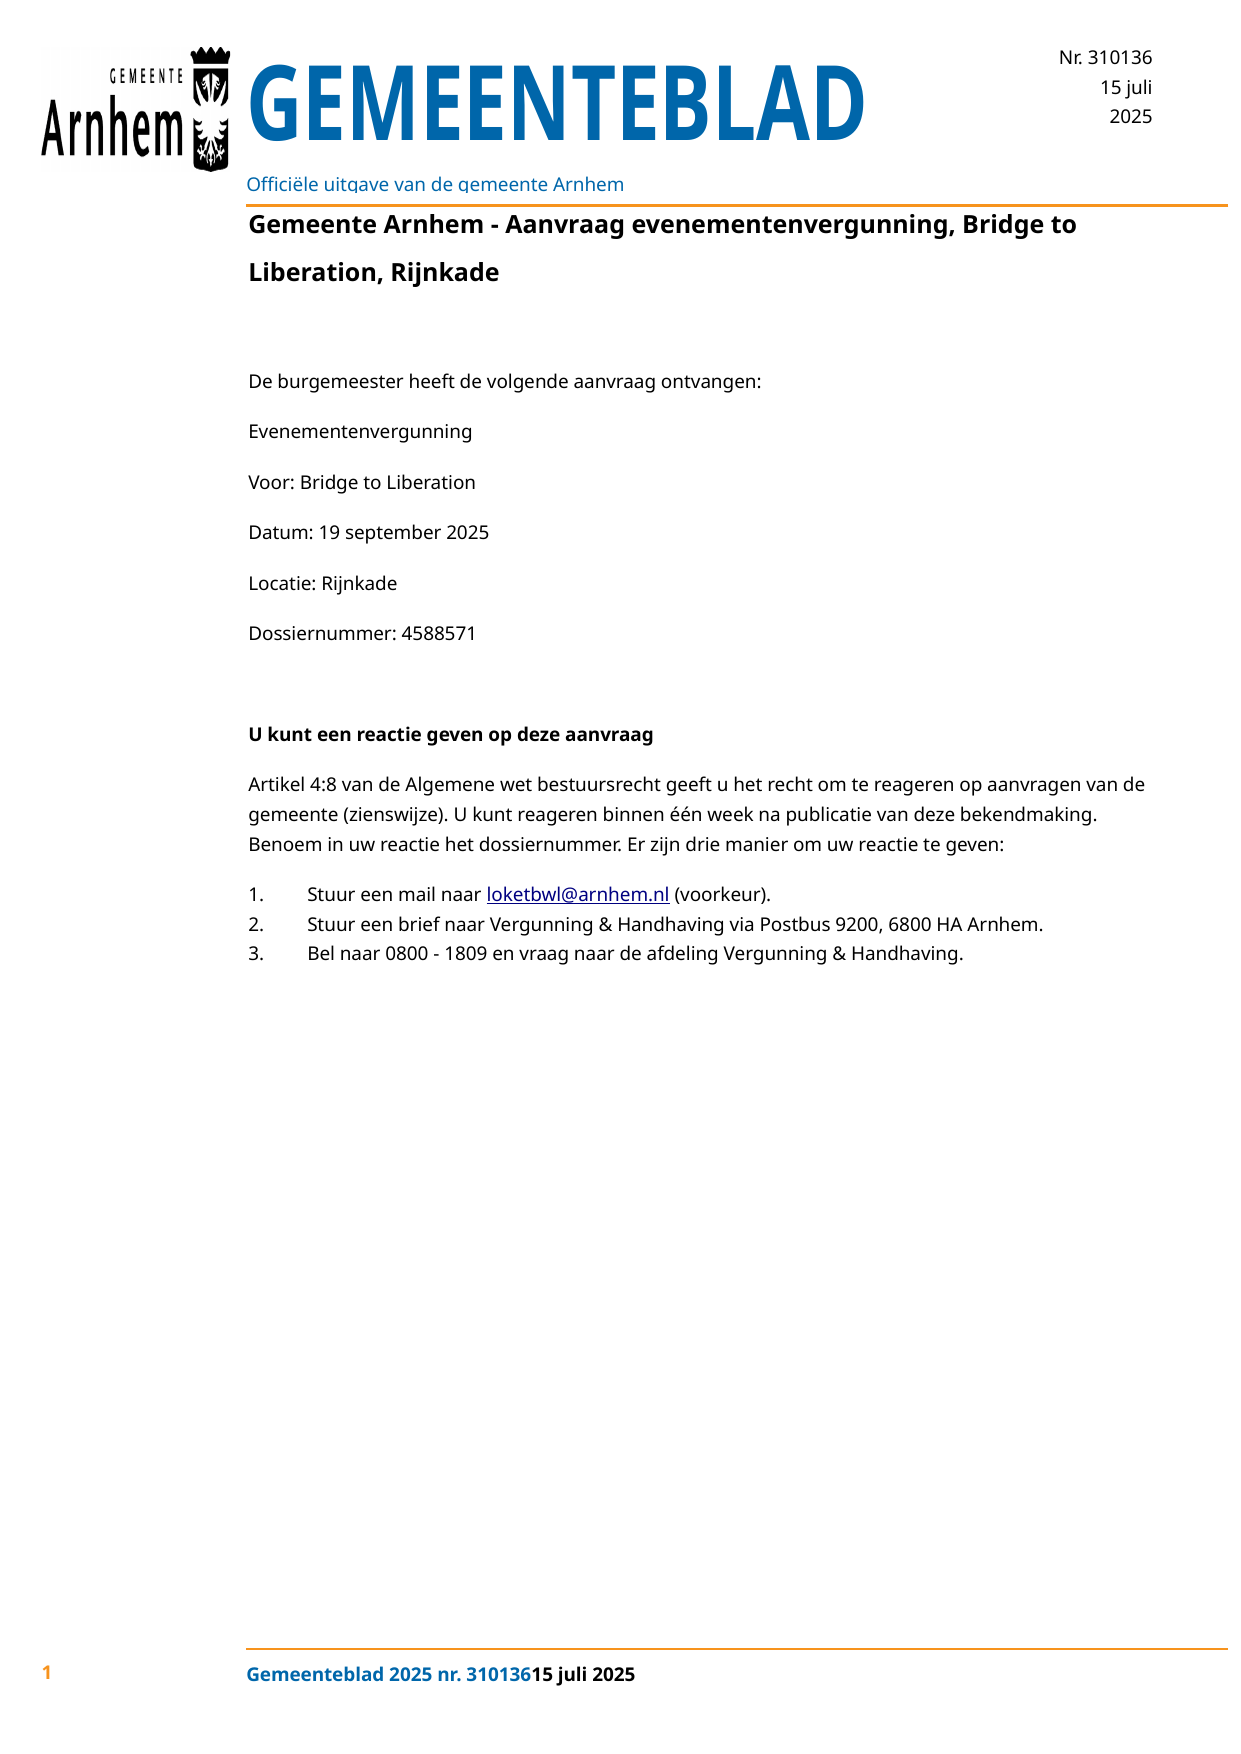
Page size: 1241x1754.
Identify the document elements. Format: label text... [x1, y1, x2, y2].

list Stuur een brief naar Vergunning & Handhaving via Postbus 9200, 6800 HA Arnhem. [248, 911, 1152, 937]
text U kunt een reactie geven op deze aanvraag [248, 721, 1152, 747]
text Evenementenvergunning [248, 419, 1152, 444]
text Voor: Bridge to Liberation [248, 469, 1152, 495]
text Gemeente Arnhem - Aanvraag evenementenvergunning, Bridge to Liberation, Rijnkade [248, 207, 1152, 288]
text Artikel 4:8 van de Algemene wet bestuursrecht geeft u het recht om te reageren op aanvragen van de gemeente (zienswijze). U kunt reageren binnen één week na publicatie van deze bekendmaking. Benoem in uw reactie het dossiernummer. Er zijn drie manier om uw reactie te geven: [248, 772, 1152, 857]
text De burgemeester heeft de volgende aanvraag ontvangen: [248, 368, 1152, 394]
list Stuur een mail naar loketbwl@arnhem.nl (voorkeur). [248, 881, 1152, 907]
text Locatie: Rijnkade [248, 570, 1152, 596]
text Datum: 19 september 2025 [248, 519, 1152, 545]
text Dossiernummer: 4588571 [248, 620, 1152, 646]
list Bel naar 0800 - 1809 en vraag naar de afdeling Vergunning & Handhaving. [248, 940, 1152, 966]
picture [41, 47, 231, 172]
